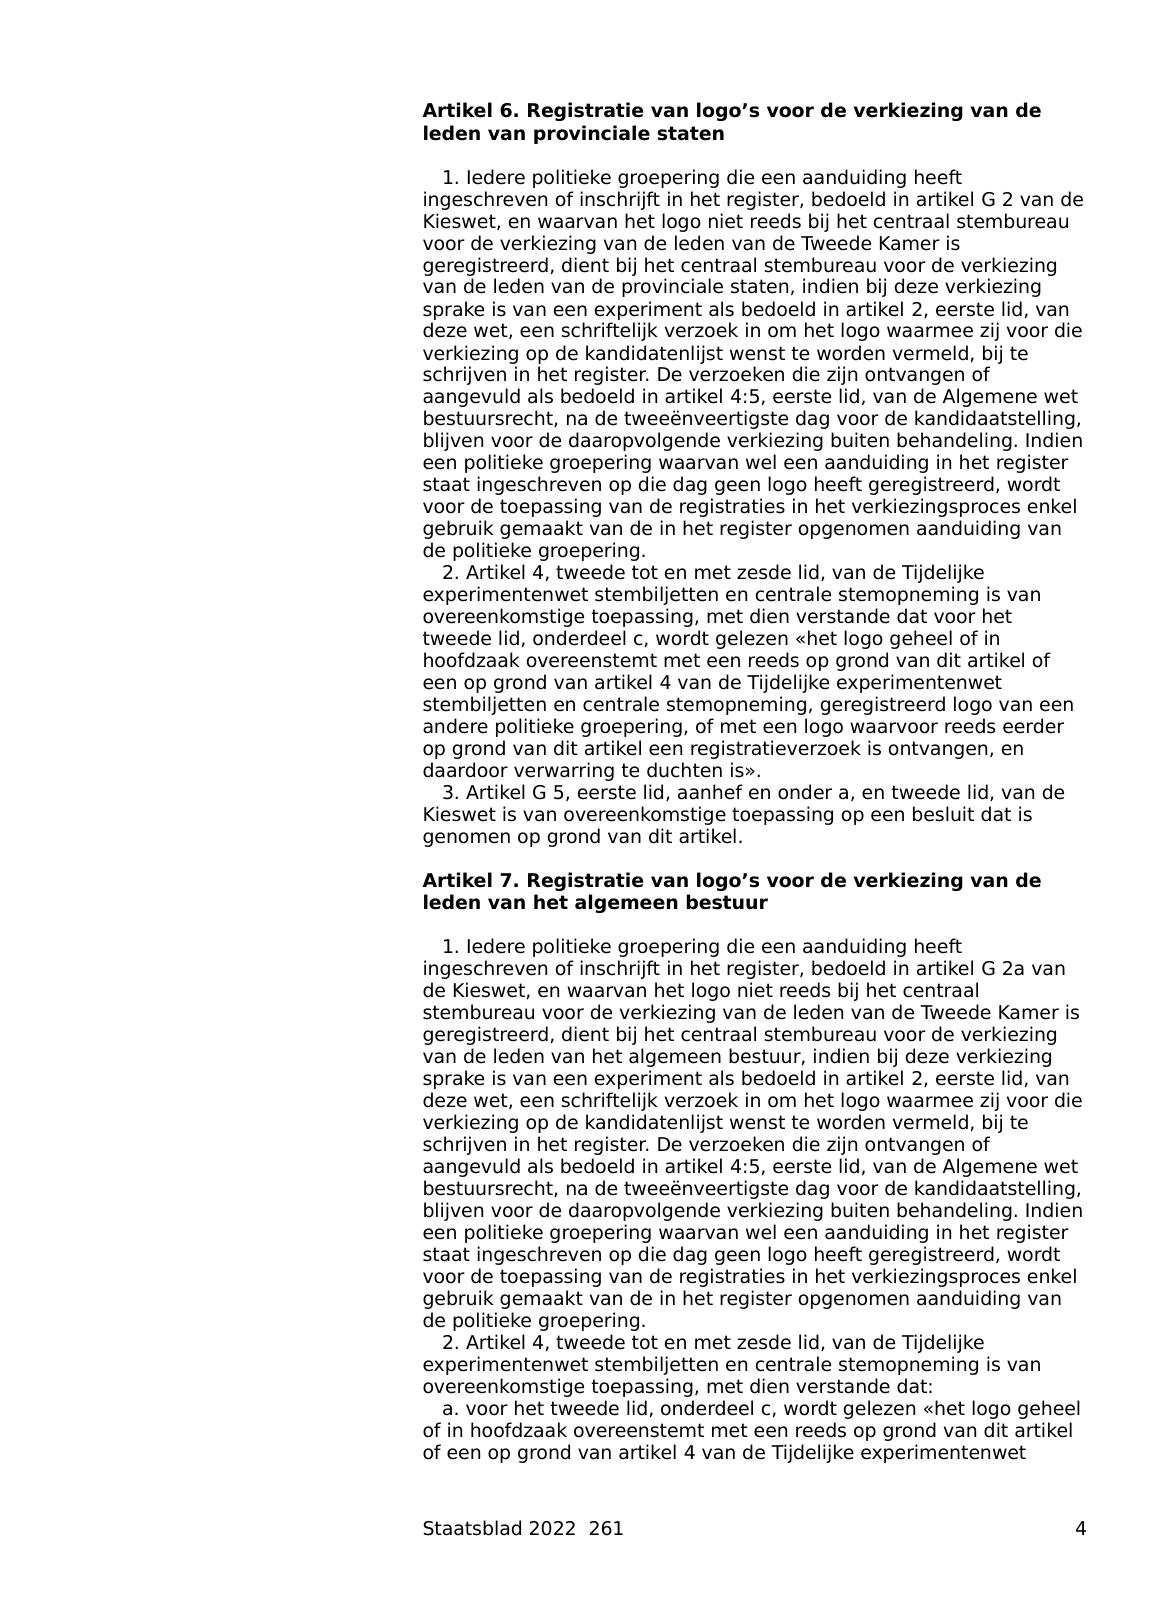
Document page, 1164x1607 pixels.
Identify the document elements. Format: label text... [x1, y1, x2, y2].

text 1. Iedere politieke groepering die een aanduiding heeft ingeschreven of inschrijft in het register, bedoeld in artikel G 2 van de Kieswet, en waarvan het logo niet reeds bij het centraal stembureau voor de verkiezing van de leden van de Tweede Kamer is geregistreerd, dient bij het centraal stembureau voor de verkiezing van de leden van de provinciale staten, indien bij deze verkiezing sprake is van een experiment als bedoeld in artikel 2, eerste lid, van deze wet, een schriftelijk verzoek in om het logo waarmee zij voor die verkiezing op de kandidatenlijst wenst te worden vermeld, bij te schrijven in het register. De verzoeken die zijn ontvangen of aangevuld als bedoeld in artikel 4:5, eerste lid, van de Algemene wet bestuursrecht, na de tweeënveertigste dag voor de kandidaatstelling, blijven voor de daaropvolgende verkiezing buiten behandeling. Indien een politieke groepering waarvan wel een aanduiding in het register staat ingeschreven op die dag geen logo heeft geregistreerd, wordt voor de toepassing van de registraties in het verkiezingsproces enkel gebruik gemaakt van de in het register opgenomen aanduiding van de politieke groepering. [422, 167, 1087, 562]
text 2. Artikel 4, tweede tot en met zesde lid, van de Tijdelijke experimentenwet stembiljetten en centrale stemopneming is van overeenkomstige toepassing, met dien verstande dat voor het tweede lid, onderdeel c, wordt gelezen «het logo geheel of in hoofdzaak overeenstemt met een reeds op grond van dit artikel of een op grond van artikel 4 van de Tijdelijke experimentenwet stembiljetten en centrale stemopneming, geregistreerd logo van een andere politieke groepering, of met een logo waarvoor reeds eerder op grond van dit artikel een registratieverzoek is ontvangen, en daardoor verwarring te duchten is». [422, 562, 1087, 782]
text a. voor het tweede lid, onderdeel c, wordt gelezen «het logo geheel of in hoofdzaak overeenstemt met een reeds op grond van dit artikel of een op grond van artikel 4 van de Tijdelijke experimentenwet [422, 1398, 1087, 1464]
text 2. Artikel 4, tweede tot en met zesde lid, van de Tijdelijke experimentenwet stembiljetten en centrale stemopneming is van overeenkomstige toepassing, met dien verstande dat: [422, 1332, 1087, 1398]
text 3. Artikel G 5, eerste lid, aanhef en onder a, en tweede lid, van de Kieswet is van overeenkomstige toepassing op een besluit dat is genomen op grond van dit artikel. [422, 782, 1087, 848]
text 1. Iedere politieke groepering die een aanduiding heeft ingeschreven of inschrijft in het register, bedoeld in artikel G 2a van de Kieswet, en waarvan het logo niet reeds bij het centraal stembureau voor de verkiezing van de leden van de Tweede Kamer is geregistreerd, dient bij het centraal stembureau voor de verkiezing van de leden van het algemeen bestuur, indien bij deze verkiezing sprake is van een experiment als bedoeld in artikel 2, eerste lid, van deze wet, een schriftelijk verzoek in om het logo waarmee zij voor die verkiezing op de kandidatenlijst wenst te worden vermeld, bij te schrijven in het register. De verzoeken die zijn ontvangen of aangevuld als bedoeld in artikel 4:5, eerste lid, van de Algemene wet bestuursrecht, na de tweeënveertigste dag voor de kandidaatstelling, blijven voor de daaropvolgende verkiezing buiten behandeling. Indien een politieke groepering waarvan wel een aanduiding in het register staat ingeschreven op die dag geen logo heeft geregistreerd, wordt voor de toepassing van de registraties in het verkiezingsproces enkel gebruik gemaakt van de in het register opgenomen aanduiding van de politieke groepering. [422, 936, 1087, 1332]
subtitle Artikel 7. Registratie van logo’s voor de verkiezing van de leden van het algemeen bestuur [422, 870, 1087, 914]
subtitle Artikel 6. Registratie van logo’s voor de verkiezing van de leden van provinciale staten [422, 100, 1087, 144]
